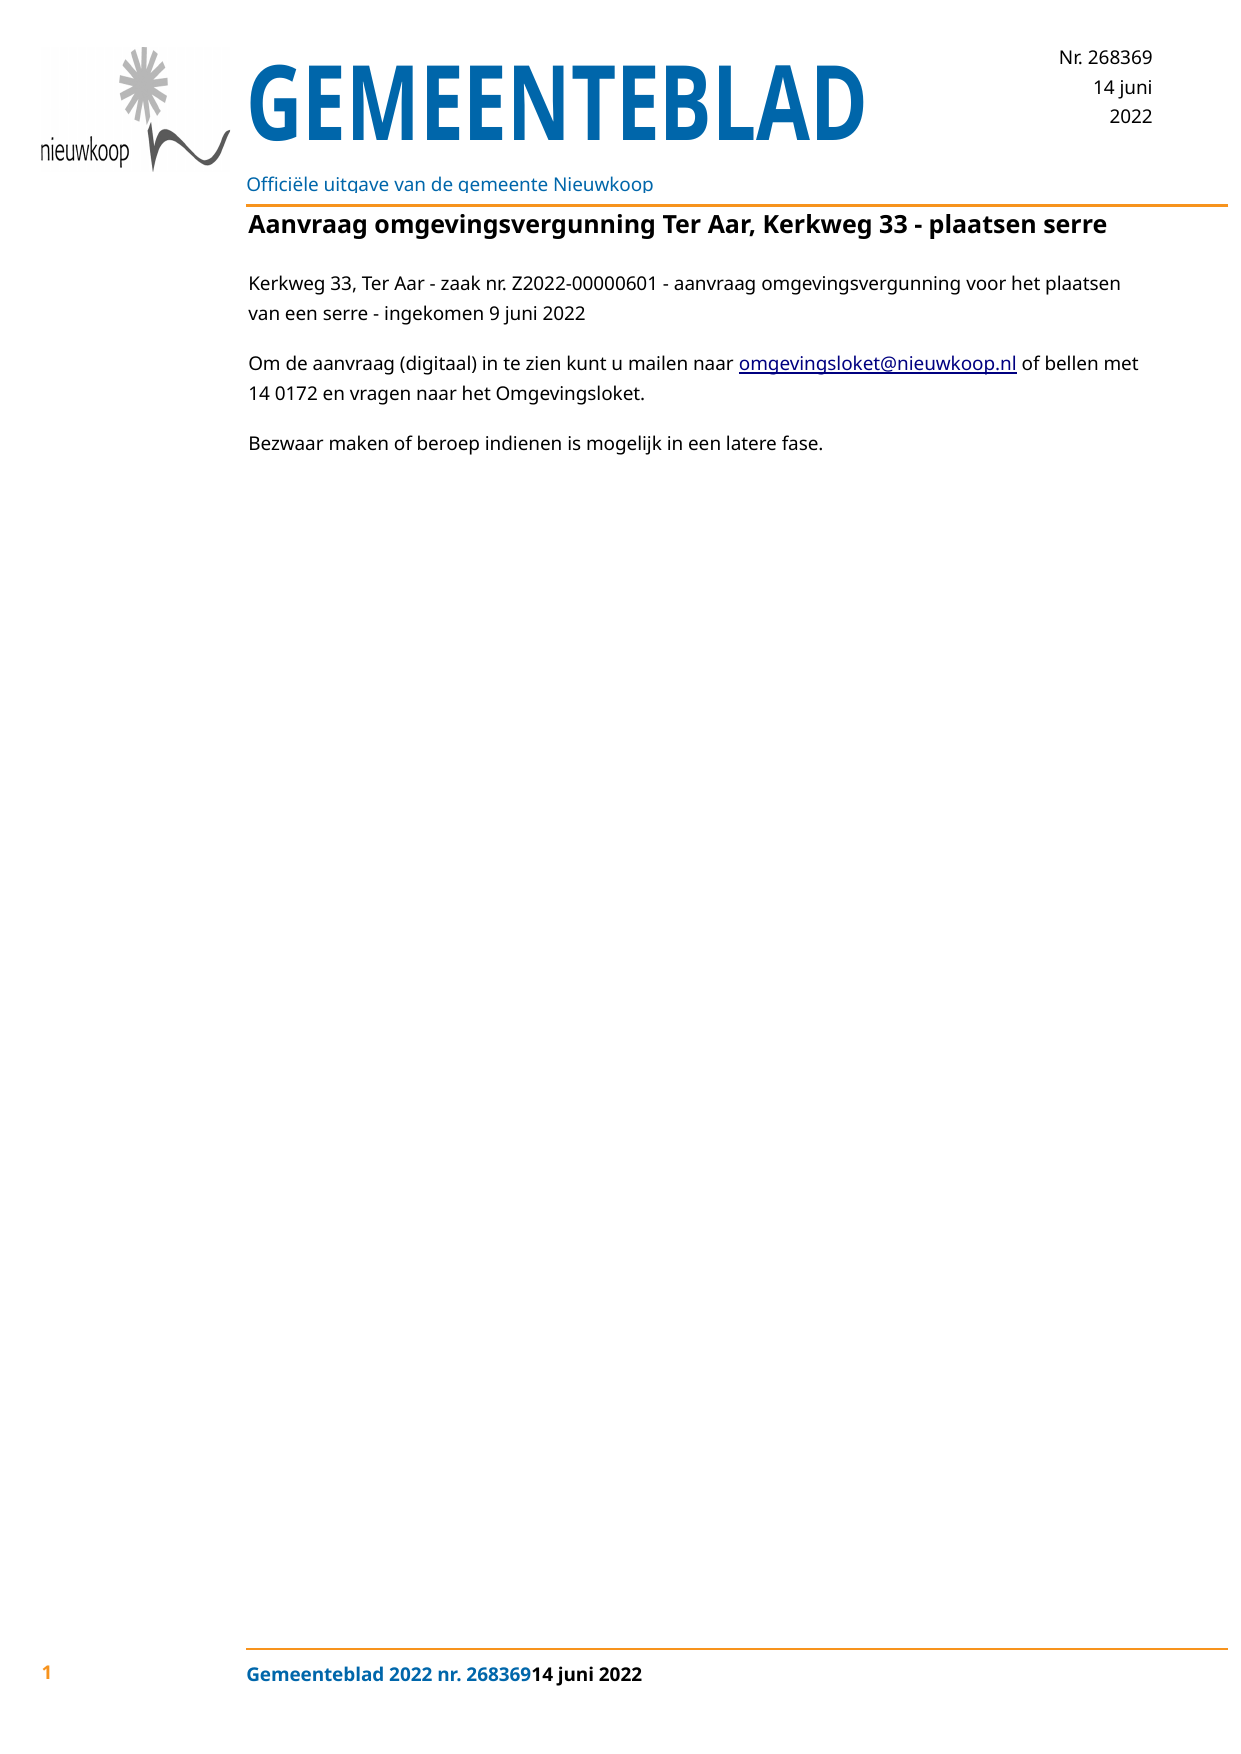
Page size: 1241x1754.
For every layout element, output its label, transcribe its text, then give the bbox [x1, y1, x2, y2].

text Aanvraag omgevingsvergunning Ter Aar, Kerkweg 33 - plaatsen serre [248, 207, 1152, 241]
text Kerkweg 33, Ter Aar - zaak nr. Z2022-00000601 - aanvraag omgevingsvergunning voor het plaatsen van een serre - ingekomen 9 juni 2022 [248, 270, 1152, 326]
picture [41, 47, 231, 172]
text Om de aanvraag (digitaal) in te zien kunt u mailen naar omgevingsloket@nieuwkoop.nl of bellen met 14 0172 en vragen naar het Omgevingsloket. [248, 350, 1152, 406]
text Bezwaar maken of beroep indienen is mogelijk in een latere fase. [248, 430, 1152, 456]
